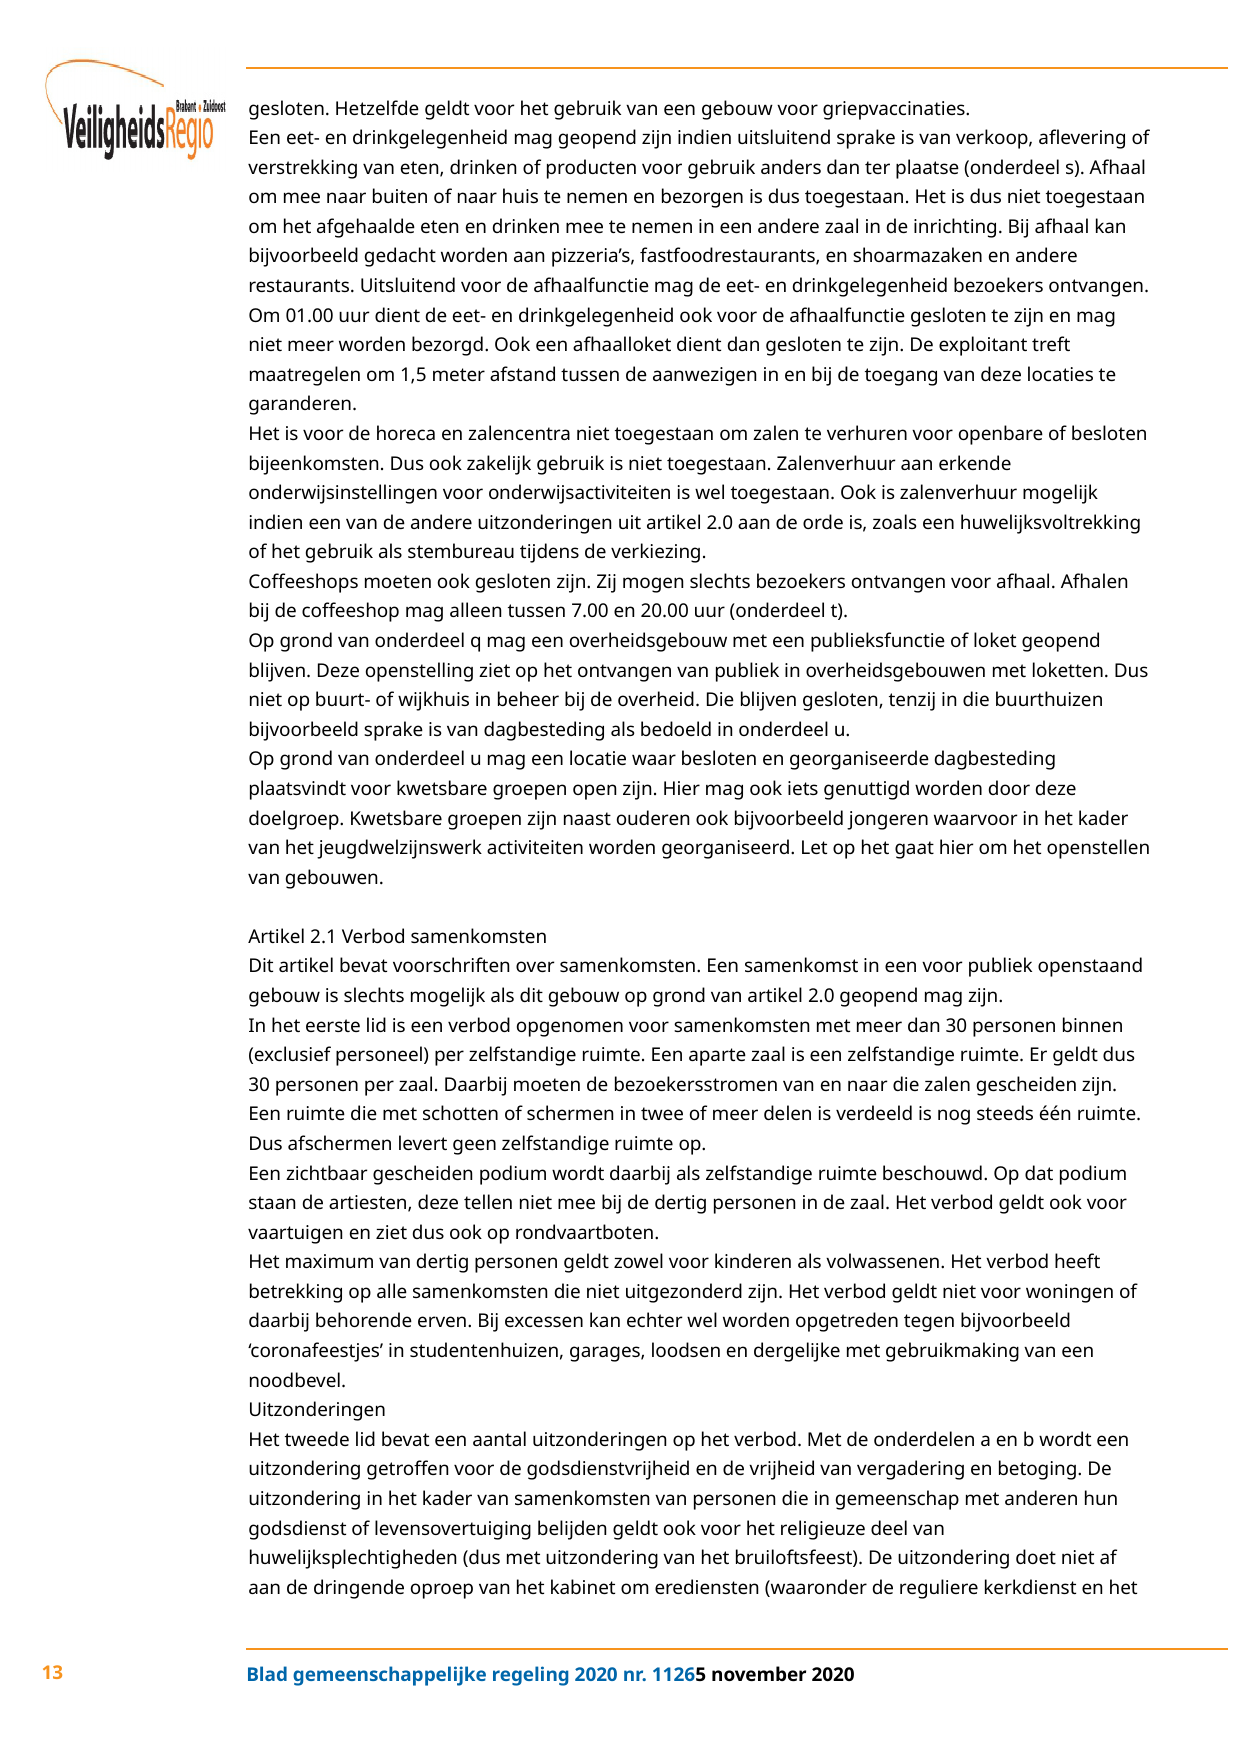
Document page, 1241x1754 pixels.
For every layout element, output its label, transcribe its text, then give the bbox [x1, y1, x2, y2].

text Een zichtbaar gescheiden podium wordt daarbij als zelfstandige ruimte beschouwd. Op dat podium staan de artiesten, deze tellen niet mee bij de dertig personen in de zaal. Het verbod geldt ook voor vaartuigen en ziet dus ook op rondvaartboten. [248, 1160, 1152, 1245]
text Artikel 2.1 Verbod samenkomsten [248, 923, 1152, 949]
text Op grond van onderdeel u mag een locatie waar besloten en georganiseerde dagbesteding plaatsvindt voor kwetsbare groepen open zijn. Hier mag ook iets genuttigd worden door deze doelgroep. Kwetsbare groepen zijn naast ouderen ook bijvoorbeeld jongeren waarvoor in het kader van het jeugdwelzijnswerk activiteiten worden georganiseerd. Let op het gaat hier om het openstellen van gebouwen. [248, 746, 1152, 890]
text gesloten. Hetzelfde geldt voor het gebruik van een gebouw voor griepvaccinaties. [248, 95, 1152, 121]
text Het tweede lid bevat een aantal uitzonderingen op het verbod. Met de onderdelen a en b wordt een uitzondering getroffen voor de godsdienstvrijheid en de vrijheid van vergadering en betoging. De uitzondering in het kader van samenkomsten van personen die in gemeenschap met anderen hun godsdienst of levensovertuiging belijden geldt ook voor het religieuze deel van huwelijksplechtigheden (dus met uitzondering van het bruiloftsfeest). De uitzondering doet niet af aan de dringende oproep van het kabinet om erediensten (waaronder de reguliere kerkdienst en het [248, 1426, 1152, 1600]
text Op grond van onderdeel q mag een overheidsgebouw met een publieksfunctie of loket geopend blijven. Deze openstelling ziet op het ontvangen van publiek in overheidsgebouwen met loketten. Dus niet op buurt- of wijkhuis in beheer bij de overheid. Die blijven gesloten, tenzij in die buurthuizen bijvoorbeeld sprake is van dagbesteding als bedoeld in onderdeel u. [248, 627, 1152, 742]
text Coffeeshops moeten ook gesloten zijn. Zij mogen slechts bezoekers ontvangen voor afhaal. Afhalen bij de coffeeshop mag alleen tussen 7.00 en 20.00 uur (onderdeel t). [248, 568, 1152, 623]
picture [41, 47, 231, 172]
text Uitzonderingen [248, 1396, 1152, 1422]
text Dit artikel bevat voorschriften over samenkomsten. Een samenkomst in een voor publiek openstaand gebouw is slechts mogelijk als dit gebouw op grond van artikel 2.0 geopend mag zijn. [248, 953, 1152, 1008]
text Het is voor de horeca en zalencentra niet toegestaan om zalen te verhuren voor openbare of besloten bijeenkomsten. Dus ook zakelijk gebruik is niet toegestaan. Zalenverhuur aan erkende onderwijsinstellingen voor onderwijsactiviteiten is wel toegestaan. Ook is zalenverhuur mogelijk indien een van de andere uitzonderingen uit artikel 2.0 aan de orde is, zoals een huwelijksvoltrekking of het gebruik als stembureau tijdens de verkiezing. [248, 420, 1152, 564]
text Het maximum van dertig personen geldt zowel voor kinderen als volwassenen. Het verbod heeft betrekking op alle samenkomsten die niet uitgezonderd zijn. Het verbod geldt niet voor woningen of daarbij behorende erven. Bij excessen kan echter wel worden opgetreden tegen bijvoorbeeld ‘coronafeestjes’ in studentenhuizen, garages, loodsen en dergelijke met gebruikmaking van een noodbevel. [248, 1248, 1152, 1393]
text In het eerste lid is een verbod opgenomen voor samenkomsten met meer dan 30 personen binnen (exclusief personeel) per zelfstandige ruimte. Een aparte zaal is een zelfstandige ruimte. Er geldt dus 30 personen per zaal. Daarbij moeten de bezoekersstromen van en naar die zalen gescheiden zijn. Een ruimte die met schotten of schermen in twee of meer delen is verdeeld is nog steeds één ruimte. Dus afschermen levert geen zelfstandige ruimte op. [248, 1012, 1152, 1156]
text Een eet- en drinkgelegenheid mag geopend zijn indien uitsluitend sprake is van verkoop, aflevering of verstrekking van eten, drinken of producten voor gebruik anders dan ter plaatse (onderdeel s). Afhaal om mee naar buiten of naar huis te nemen en bezorgen is dus toegestaan. Het is dus niet toegestaan om het afgehaalde eten en drinken mee te nemen in een andere zaal in de inrichting. Bij afhaal kan bijvoorbeeld gedacht worden aan pizzeria’s, fastfoodrestaurants, en shoarmazaken en andere restaurants. Uitsluitend voor de afhaalfunctie mag de eet- en drinkgelegenheid bezoekers ontvangen. Om 01.00 uur dient de eet- en drinkgelegenheid ook voor de afhaalfunctie gesloten te zijn en mag niet meer worden bezorgd. Ook een afhaalloket dient dan gesloten te zijn. De exploitant treft maatregelen om 1,5 meter afstand tussen de aanwezigen in en bij de toegang van deze locaties te garanderen. [248, 124, 1152, 416]
